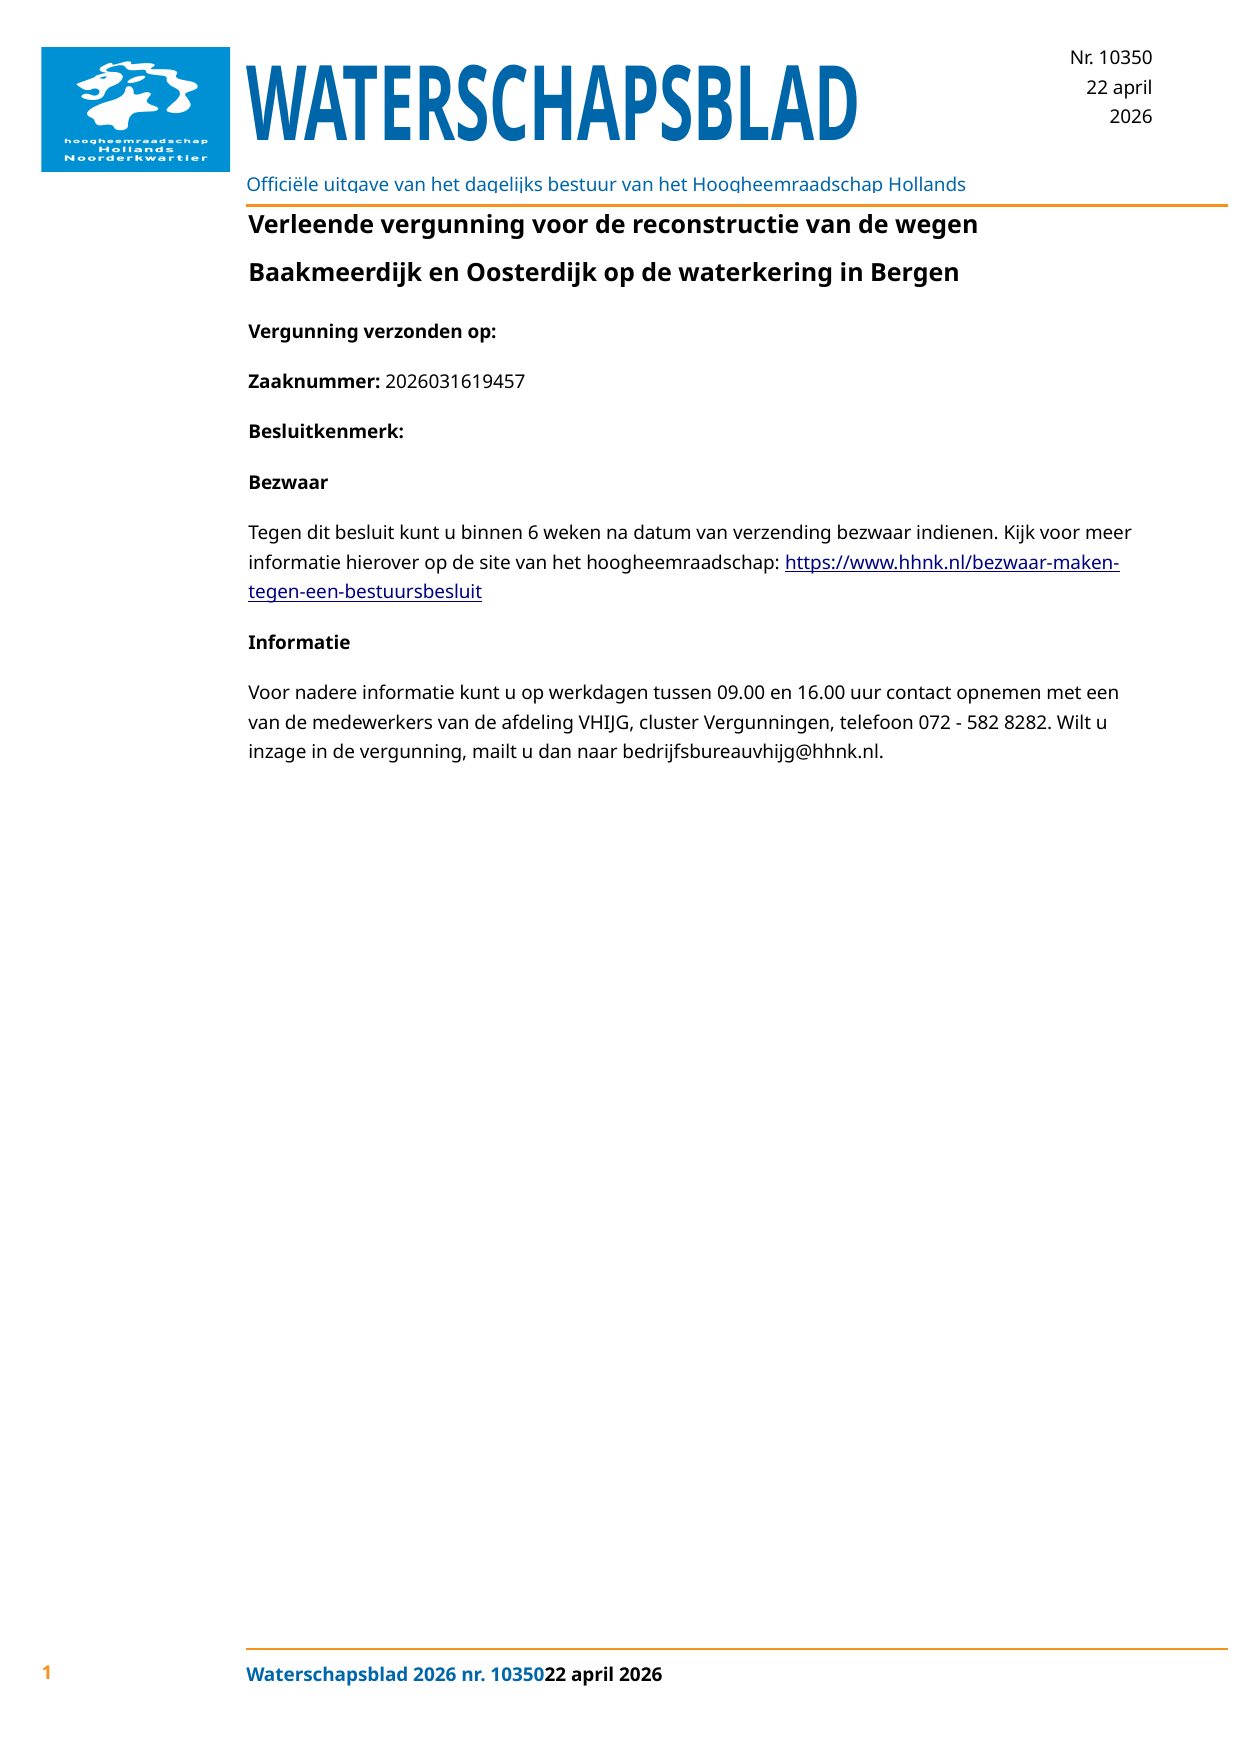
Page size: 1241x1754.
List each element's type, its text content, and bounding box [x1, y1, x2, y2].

text Vergunning verzonden op: [248, 318, 1152, 344]
text Besluitkenmerk: [248, 419, 1152, 444]
picture [78, 64, 122, 99]
picture [129, 76, 144, 82]
text Zaaknummer: 2026031619457 [248, 368, 1152, 394]
text Bezwaar [248, 469, 1152, 495]
picture [88, 87, 157, 130]
text Voor nadere informatie kunt u op werkdagen tussen 09.00 en 16.00 uur contact opnemen met een van de medewerkers van de afdeling VHIJG, cluster Vergunningen, telefoon 072 - 582 8282. Wilt u inzage in de vergunning, mailt u dan naar bedrijfsbureauvhijg@hhnk.nl. [248, 679, 1152, 764]
text Informatie [248, 629, 1152, 655]
text Tegen dit besluit kunt u binnen 6 weken na datum van verzending bezwaar indienen. Kijk voor meer informatie hierover op de site van het hoogheemraadschap: https://www.hhnk.nl/bezwaar-maken-tegen-een-bestuursbesluit [248, 519, 1152, 604]
picture [118, 62, 197, 112]
text Verleende vergunning voor de reconstructie van de wegen Baakmeerdijk en Oosterdijk op de waterkering in Bergen [248, 207, 1152, 288]
